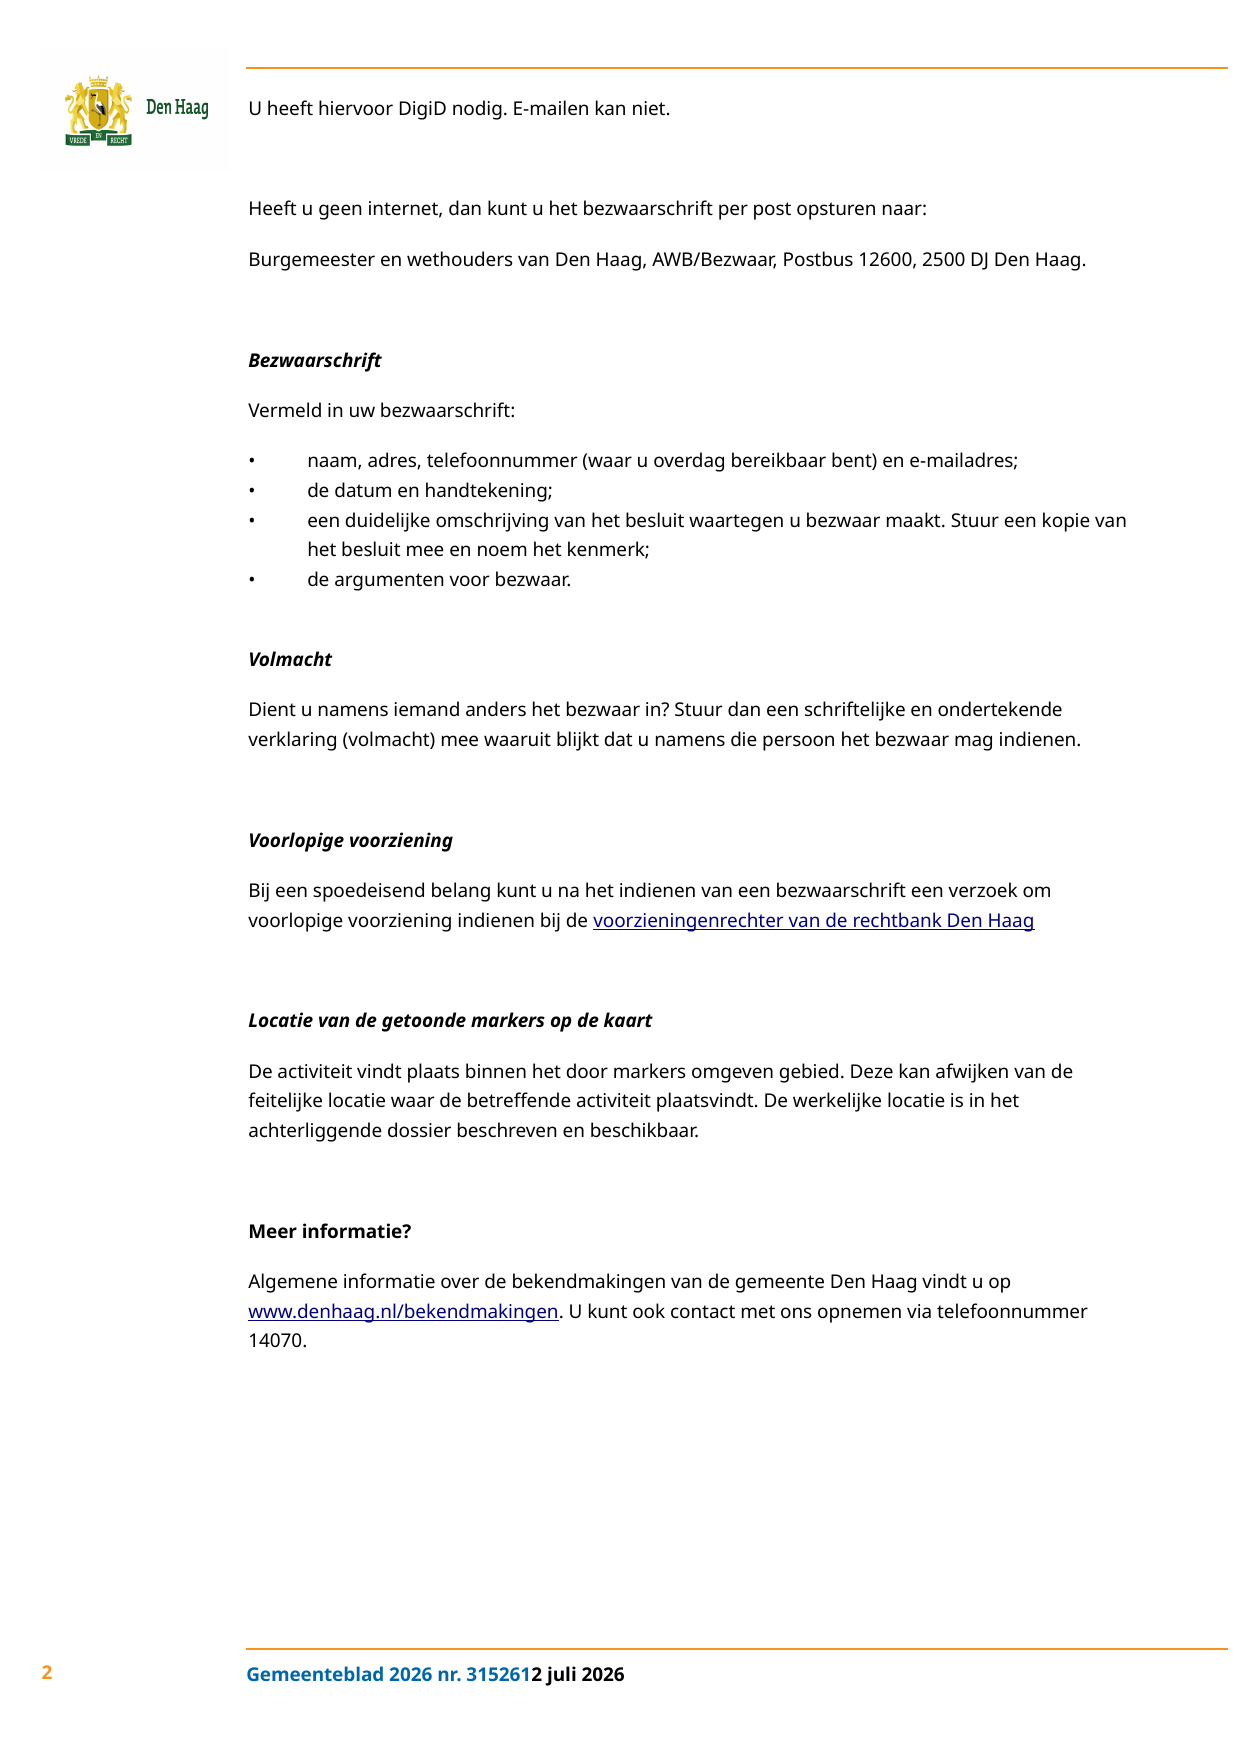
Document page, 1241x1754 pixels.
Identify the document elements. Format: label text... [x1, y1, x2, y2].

text Voorlopige voorziening [248, 827, 1152, 853]
text De activiteit vindt plaats binnen het door markers omgeven gebied. Deze kan afwijken van de feitelijke locatie waar de betreffende activiteit plaatsvindt. De werkelijke locatie is in het achterliggende dossier beschreven en beschikbaar. [248, 1058, 1152, 1143]
text Bezwaarschrift [248, 347, 1152, 373]
picture [41, 47, 231, 172]
text Algemene informatie over de bekendmakingen van de gemeente Den Haag vindt u op www.denhaag.nl/bekendmakingen. U kunt ook contact met ons opnemen via telefoonnummer 14070. [248, 1268, 1152, 1353]
text U heeft hiervoor DigiD nodig. E-mailen kan niet. [248, 95, 1152, 121]
list een duidelijke omschrijving van het besluit waartegen u bezwaar maakt. Stuur een kopie van het besluit mee en noem het kenmerk; [248, 507, 1152, 562]
list de argumenten voor bezwaar. [248, 566, 1152, 592]
text Bij een spoedeisend belang kunt u na het indienen van een bezwaarschrift een verzoek om voorlopige voorziening indienen bij de voorzieningenrechter van de rechtbank Den Haag [248, 877, 1152, 933]
text Burgemeester en wethouders van Den Haag, AWB/Bezwaar, Postbus 12600, 2500 DJ Den Haag. [248, 246, 1152, 272]
text Dient u namens iemand anders het bezwaar in? Stuur dan een schriftelijke en ondertekende verklaring (volmacht) mee waaruit blijkt dat u namens die persoon het bezwaar mag indienen. [248, 696, 1152, 752]
text Locatie van de getoonde markers op de kaart [248, 1008, 1152, 1033]
list de datum en handtekening; [248, 477, 1152, 503]
text Heeft u geen internet, dan kunt u het bezwaarschrift per post opsturen naar: [248, 196, 1152, 221]
text Meer informatie? [248, 1218, 1152, 1244]
text Vermeld in uw bezwaarschrift: [248, 397, 1152, 423]
text Volmacht [248, 646, 1152, 672]
list naam, adres, telefoonnummer (waar u overdag bereikbaar bent) en e-mailadres; [248, 448, 1152, 473]
